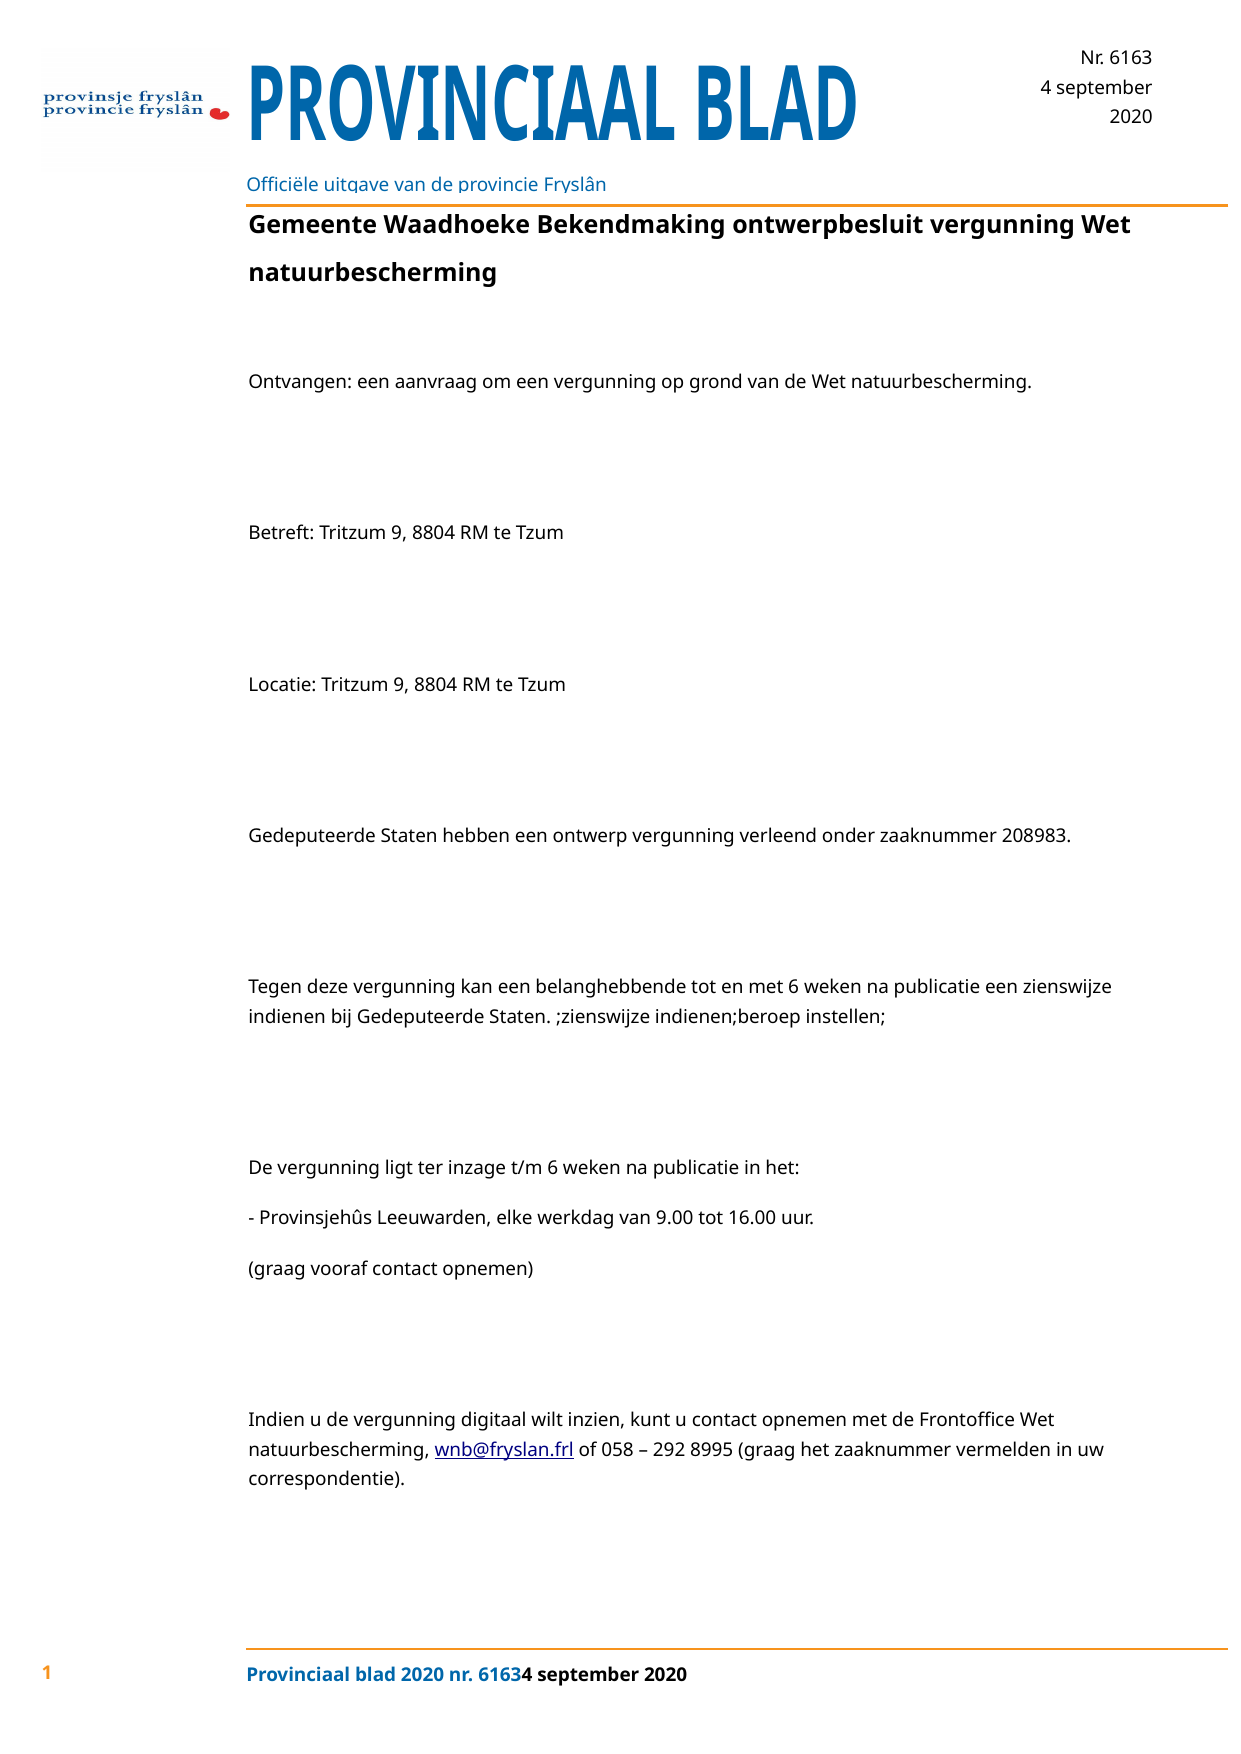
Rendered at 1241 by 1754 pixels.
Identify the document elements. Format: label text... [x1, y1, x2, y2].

text Tegen deze vergunning kan een belanghebbende tot en met 6 weken na publicatie een zienswijze indienen bij Gedeputeerde Staten. ;zienswijze indienen;beroep instellen; [248, 973, 1152, 1029]
text De vergunning ligt ter inzage t/m 6 weken na publicatie in het: [248, 1154, 1152, 1180]
text Gemeente Waadhoeke Bekendmaking ontwerpbesluit vergunning Wet natuurbescherming [248, 207, 1152, 288]
text (graag vooraf contact opnemen) [248, 1255, 1152, 1281]
text Locatie: Tritzum 9, 8804 RM te Tzum [248, 671, 1152, 697]
text Ontvangen: een aanvraag om een vergunning op grond van de Wet natuurbescherming. [248, 368, 1152, 394]
text Indien u de vergunning digitaal wilt inzien, kunt u contact opnemen met de Frontoffice Wet natuurbescherming, wnb@fryslan.frl of 058 – 292 8995 (graag het zaaknummer vermelden in uw correspondentie). [248, 1406, 1152, 1491]
text Betreft: Tritzum 9, 8804 RM te Tzum [248, 519, 1152, 545]
text - Provinsjehûs Leeuwarden, elke werkdag van 9.00 tot 16.00 uur. [248, 1204, 1152, 1230]
picture [41, 47, 231, 172]
text Gedeputeerde Staten hebben een ontwerp vergunning verleend onder zaaknummer 208983. [248, 822, 1152, 848]
